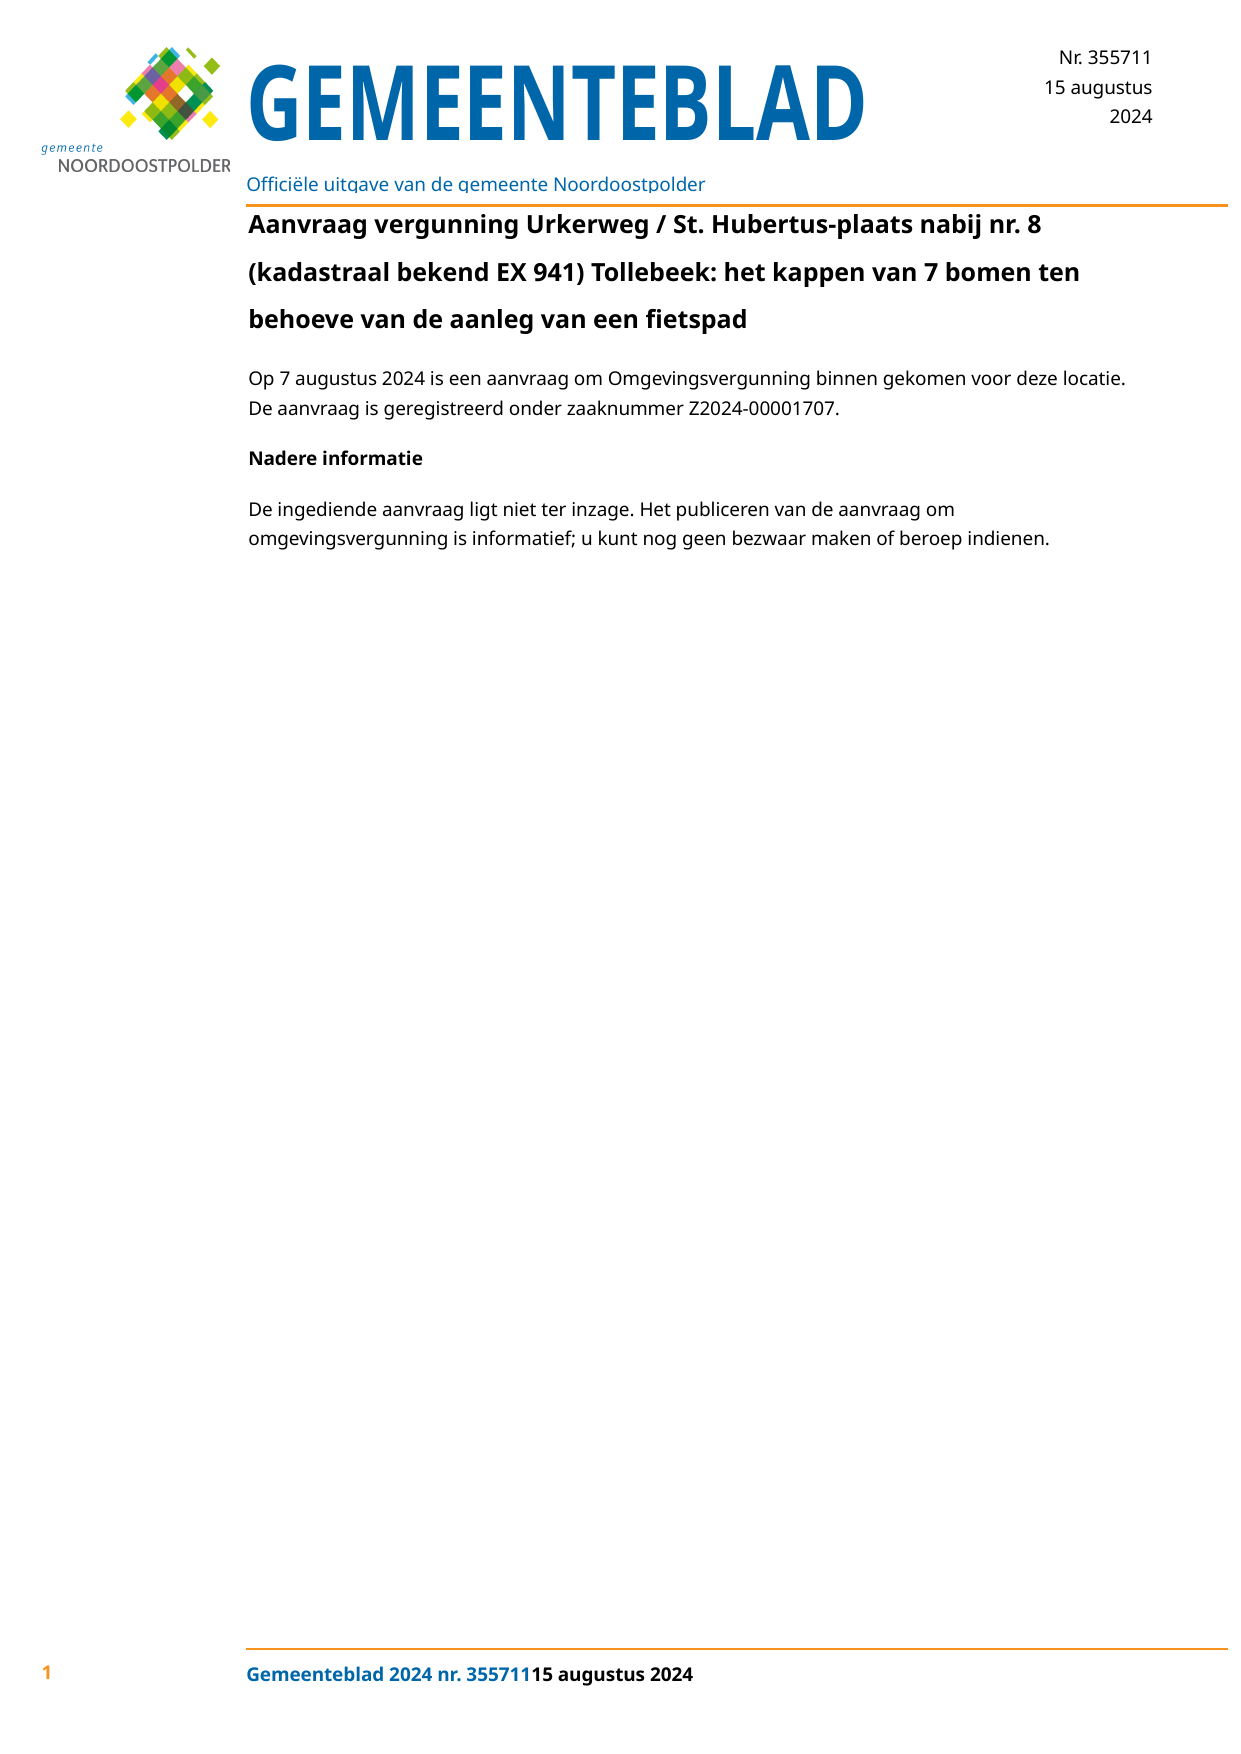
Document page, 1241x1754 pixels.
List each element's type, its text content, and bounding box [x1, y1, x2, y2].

text Aanvraag vergunning Urkerweg / St. Hubertus-plaats nabij nr. 8 (kadastraal bekend EX 941) Tollebeek: het kappen van 7 bomen ten behoeve van de aanleg van een fietspad [248, 207, 1152, 336]
text De ingediende aanvraag ligt niet ter inzage. Het publiceren van de aanvraag om omgevingsvergunning is informatief; u kunt nog geen bezwaar maken of beroep indienen. [248, 496, 1152, 551]
picture [41, 47, 231, 172]
text Nadere informatie [248, 446, 1152, 471]
text Op 7 augustus 2024 is een aanvraag om Omgevingsvergunning binnen gekomen voor deze locatie. De aanvraag is geregistreerd onder zaaknummer Z2024-00001707. [248, 366, 1152, 421]
